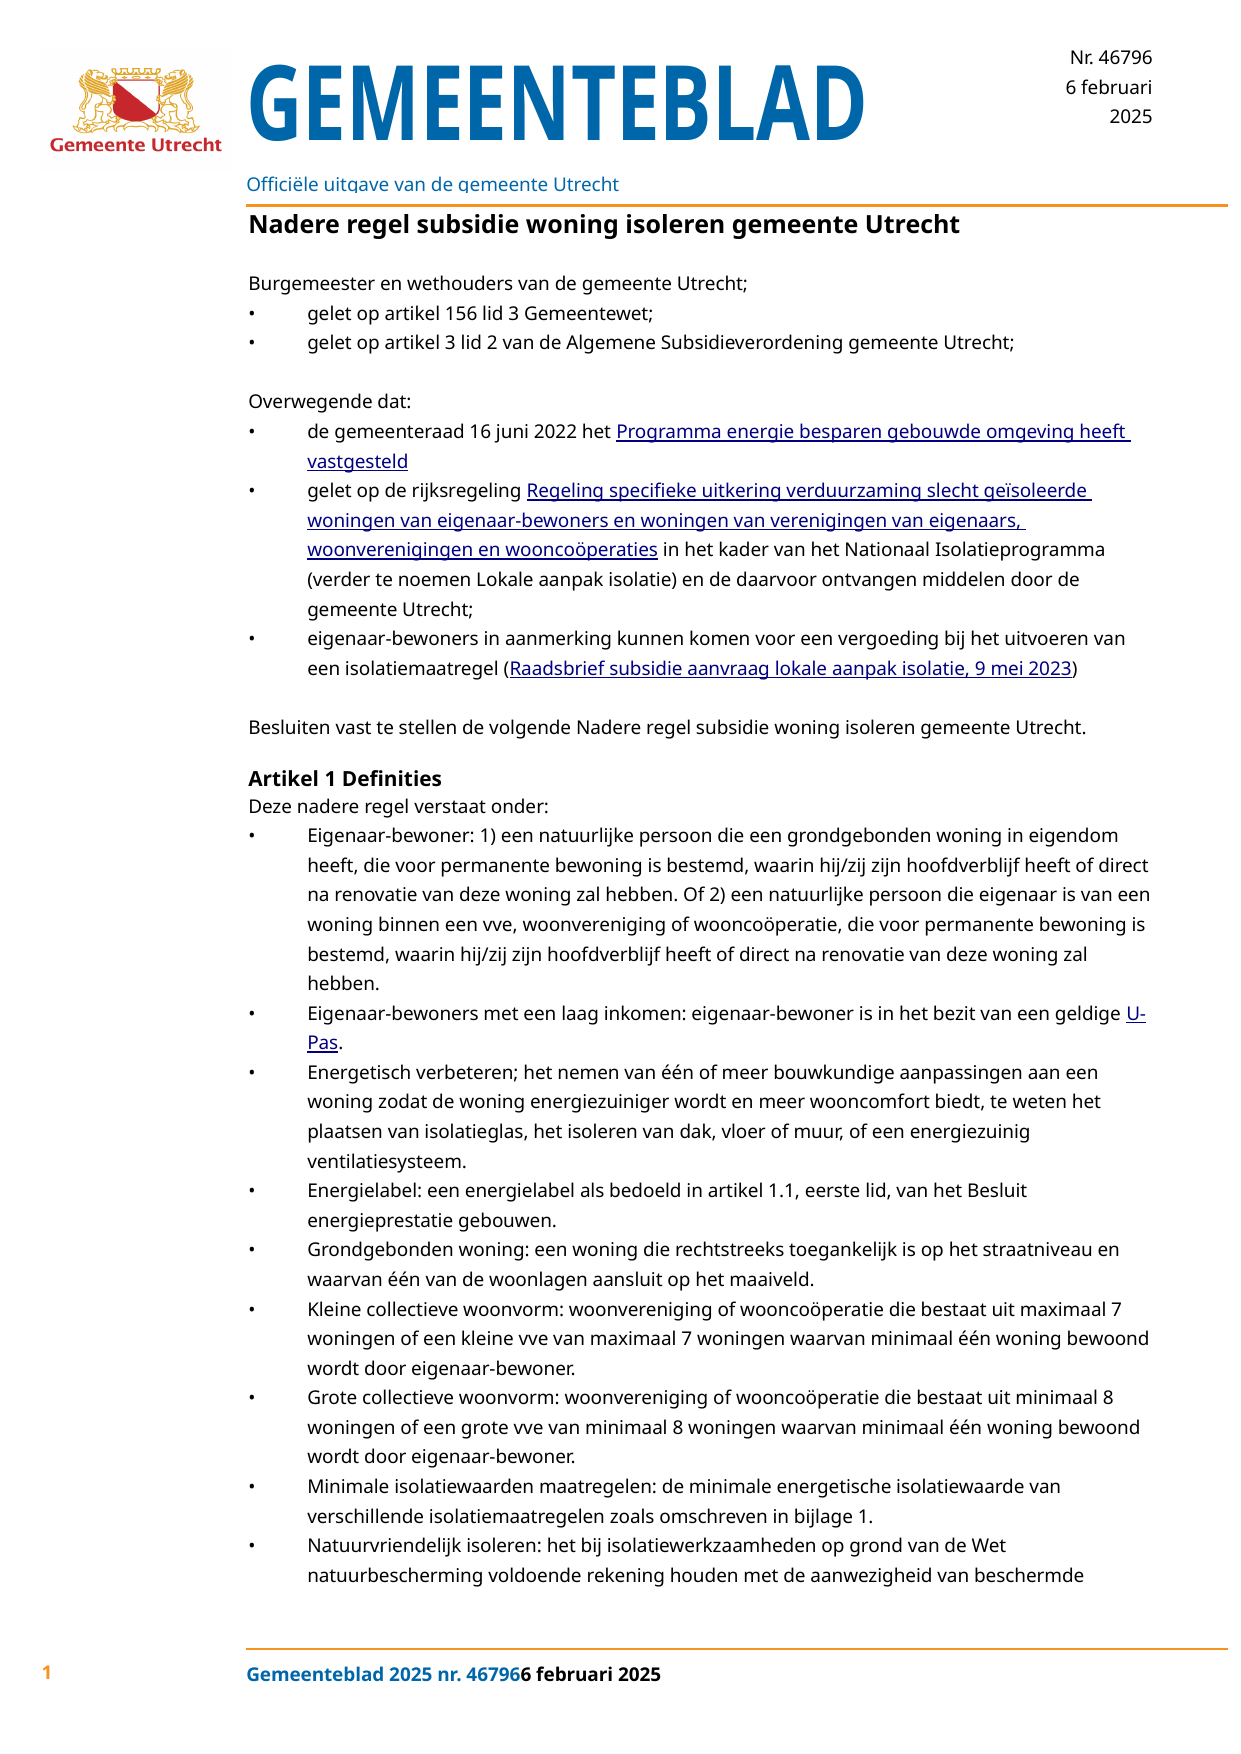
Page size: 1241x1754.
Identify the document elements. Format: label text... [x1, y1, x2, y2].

list Energielabel: een energielabel als bedoeld in artikel 1.1, eerste lid, van het Besluit energieprestatie gebouwen. [248, 1177, 1152, 1233]
list gelet op artikel 3 lid 2 van de Algemene Subsidieverordening gemeente Utrecht; [248, 329, 1152, 355]
text Deze nadere regel verstaat onder: [248, 793, 1152, 819]
list Grondgebonden woning: een woning die rechtstreeks toegankelijk is op het straatniveau en waarvan één van de woonlagen aansluit op het maaiveld. [248, 1237, 1152, 1292]
text Artikel 1 Definities [248, 764, 1152, 793]
list gelet op de rijksregeling Regeling specifieke uitkering verduurzaming slecht geïsoleerde woningen van eigenaar-bewoners en woningen van verenigingen van eigenaars, woonverenigingen en wooncoöperaties in het kader van het Nationaal Isolatieprogramma (verder te noemen Lokale aanpak isolatie) en de daarvoor ontvangen middelen door de gemeente Utrecht; [248, 477, 1152, 621]
list Eigenaar-bewoners met een laag inkomen: eigenaar-bewoner is in het bezit van een geldige U-Pas. [248, 1000, 1152, 1055]
text Overwegende dat: [248, 389, 1152, 414]
list Grote collectieve woonvorm: woonvereniging of wooncoöperatie die bestaat uit minimaal 8 woningen of een grote vve van minimaal 8 woningen waarvan minimaal één woning bewoond wordt door eigenaar-bewoner. [248, 1384, 1152, 1469]
text Burgemeester en wethouders van de gemeente Utrecht; [248, 270, 1152, 296]
list gelet op artikel 156 lid 3 Gemeentewet; [248, 300, 1152, 326]
text Nadere regel subsidie woning isoleren gemeente Utrecht [248, 207, 1152, 241]
text Besluiten vast te stellen de volgende Nadere regel subsidie woning isoleren gemeente Utrecht. [248, 714, 1152, 740]
list Minimale isolatiewaarden maatregelen: de minimale energetische isolatiewaarde van verschillende isolatiemaatregelen zoals omschreven in bijlage 1. [248, 1473, 1152, 1529]
list Energetisch verbeteren; het nemen van één of meer bouwkundige aanpassingen aan een woning zodat de woning energiezuiniger wordt en meer wooncomfort biedt, te weten het plaatsen van isolatieglas, het isoleren van dak, vloer of muur, of een energiezuinig ventilatiesysteem. [248, 1059, 1152, 1174]
list de gemeenteraad 16 juni 2022 het Programma energie besparen gebouwde omgeving heeft vastgesteld [248, 418, 1152, 473]
list Kleine collectieve woonvorm: woonvereniging of wooncoöperatie die bestaat uit maximaal 7 woningen of een kleine vve van maximaal 7 woningen waarvan minimaal één woning bewoond wordt door eigenaar-bewoner. [248, 1296, 1152, 1381]
list Eigenaar-bewoner: 1) een natuurlijke persoon die een grondgebonden woning in eigendom heeft, die voor permanente bewoning is bestemd, waarin hij/zij zijn hoofdverblijf heeft of direct na renovatie van deze woning zal hebben. Of 2) een natuurlijke persoon die eigenaar is van een woning binnen een vve, woonvereniging of wooncoöperatie, die voor permanente bewoning is bestemd, waarin hij/zij zijn hoofdverblijf heeft of direct na renovatie van deze woning zal hebben. [248, 822, 1152, 996]
picture [41, 47, 231, 172]
list eigenaar-bewoners in aanmerking kunnen komen voor een vergoeding bij het uitvoeren van een isolatiemaatregel (Raadsbrief subsidie aanvraag lokale aanpak isolatie, 9 mei 2023) [248, 625, 1152, 681]
list Natuurvriendelijk isoleren: het bij isolatiewerkzaamheden op grond van de Wet natuurbescherming voldoende rekening houden met de aanwezigheid van beschermde [248, 1532, 1152, 1588]
